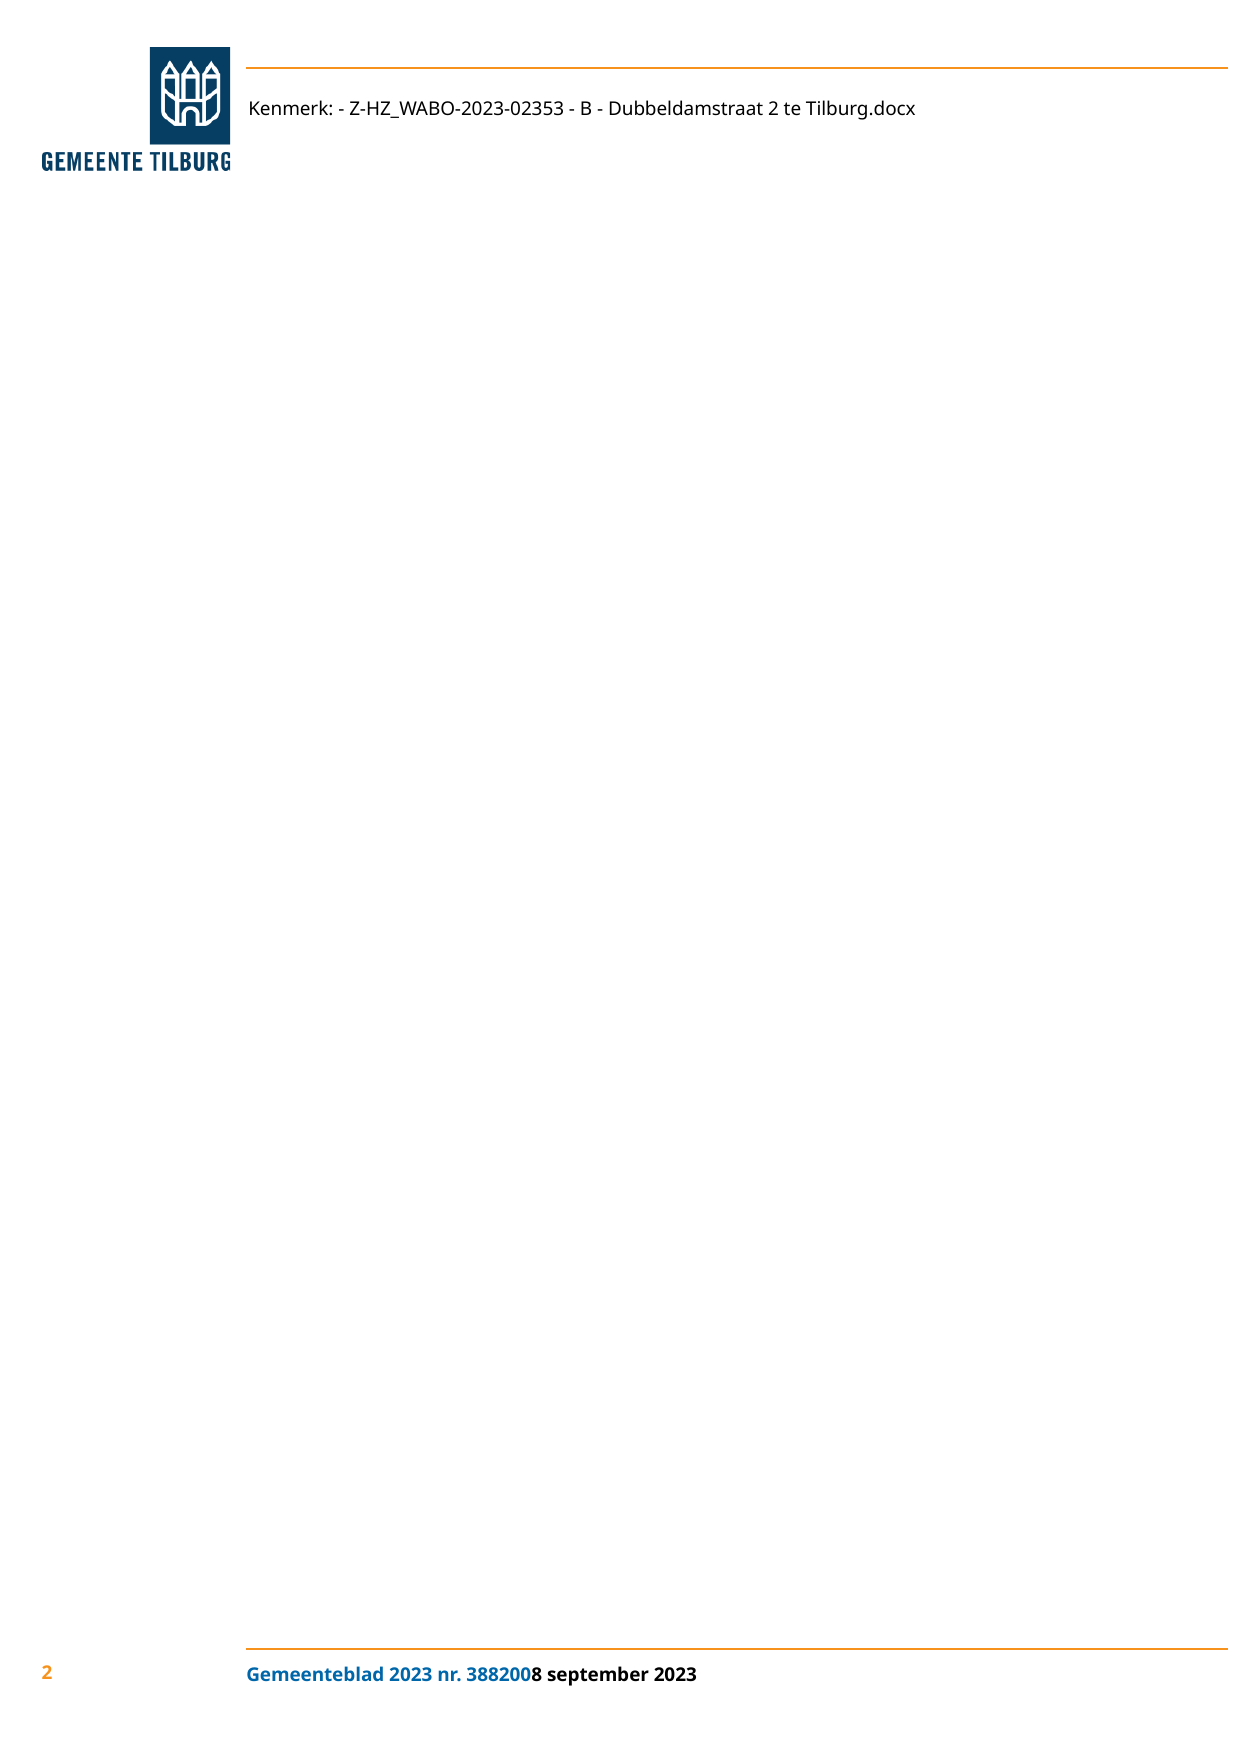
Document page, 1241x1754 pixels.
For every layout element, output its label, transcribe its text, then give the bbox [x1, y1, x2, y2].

picture [41, 47, 231, 172]
text Kenmerk: - Z-HZ_WABO-2023-02353 - B - Dubbeldamstraat 2 te Tilburg.docx [248, 95, 1152, 121]
